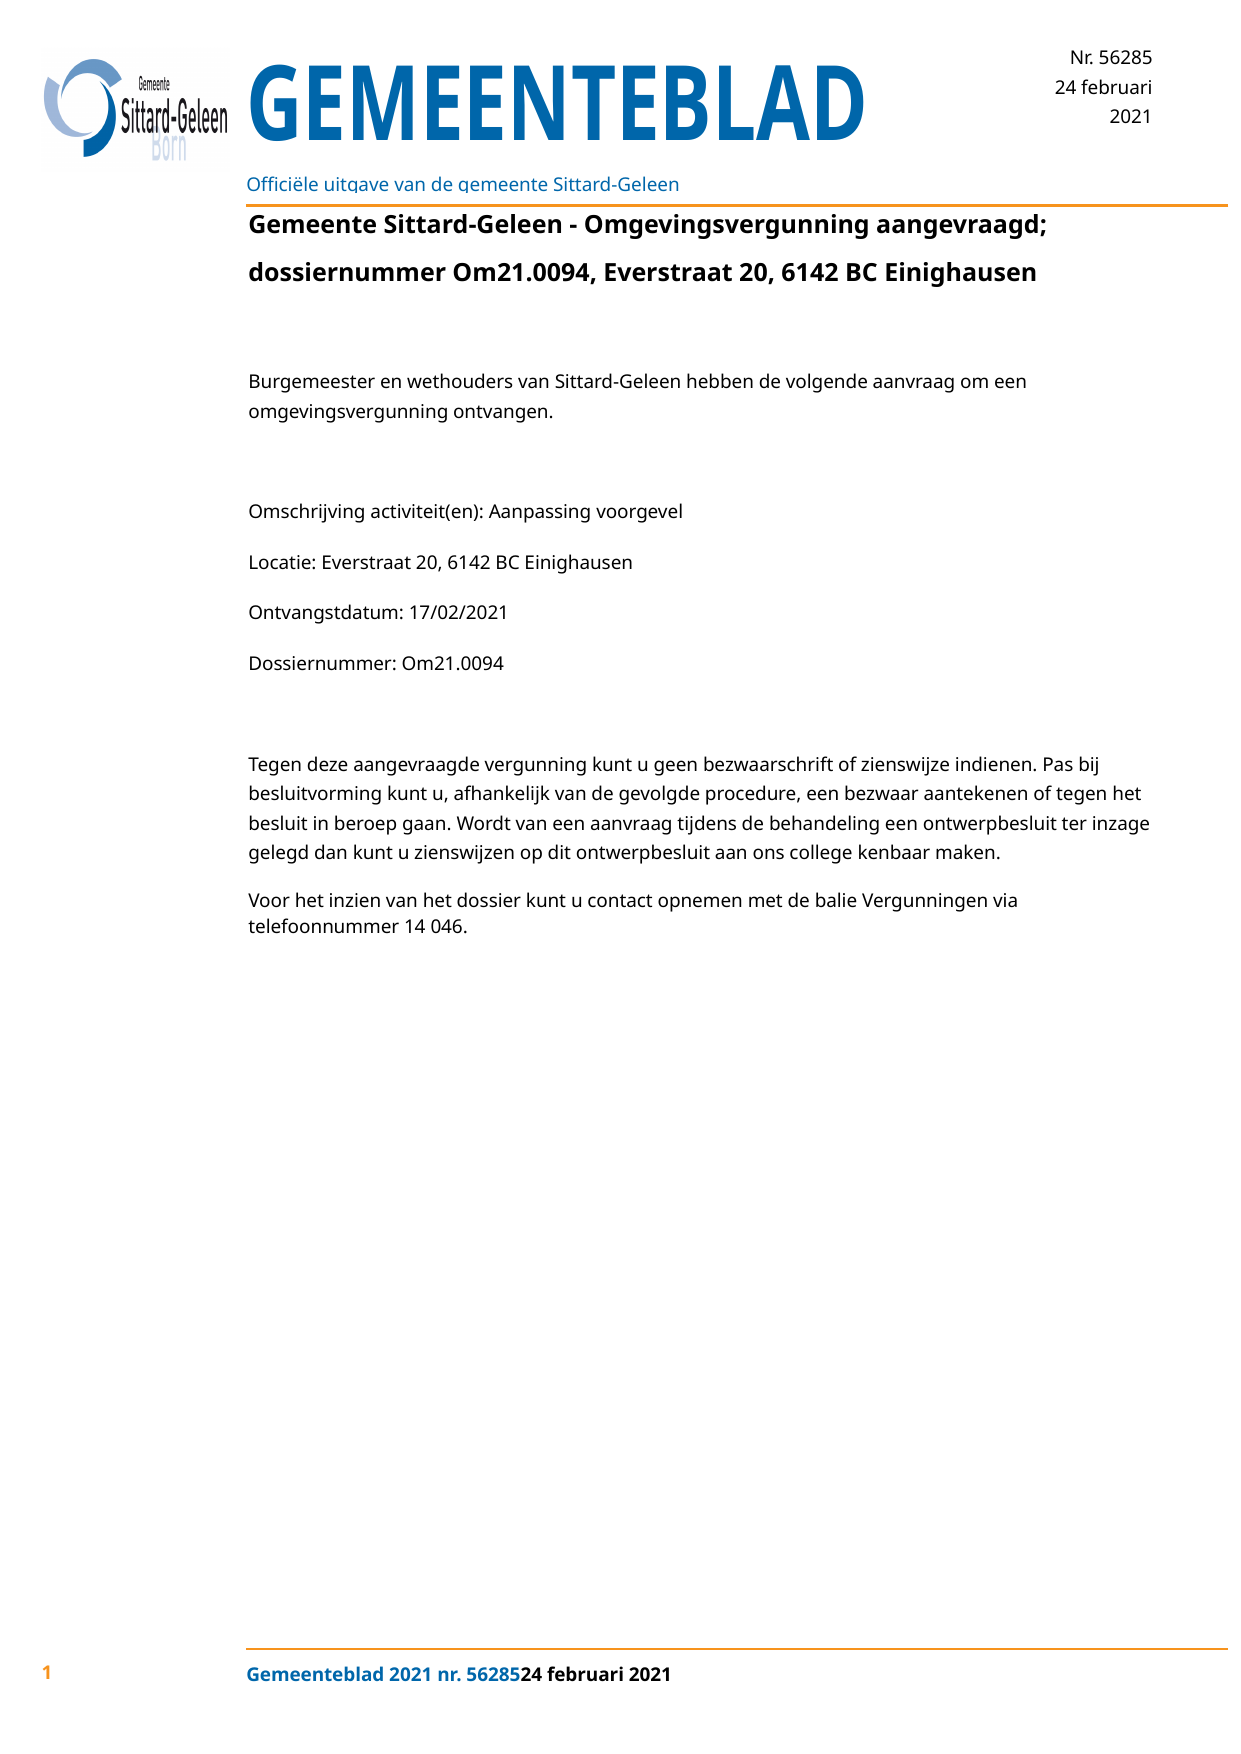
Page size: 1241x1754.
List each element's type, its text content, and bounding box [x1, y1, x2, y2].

text Voor het inzien van het dossier kunt u contact opnemen met de balie Vergunningen via telefoonnummer 14 046. [248, 887, 1152, 939]
picture [41, 47, 231, 172]
text Omschrijving activiteit(en): Aanpassing voorgevel [248, 499, 1152, 524]
text Dossiernummer: Om21.0094 [248, 650, 1152, 676]
text Gemeente Sittard-Geleen - Omgevingsvergunning aangevraagd; dossiernummer Om21.0094, Everstraat 20, 6142 BC Einighausen [248, 207, 1152, 288]
text Locatie: Everstraat 20, 6142 BC Einighausen [248, 549, 1152, 575]
text Tegen deze aangevraagde vergunning kunt u geen bezwaarschrift of zienswijze indienen. Pas bij besluitvorming kunt u, afhankelijk van de gevolgde procedure, een bezwaar aantekenen of tegen het besluit in beroep gaan. Wordt van een aanvraag tijdens de behandeling een ontwerpbesluit ter inzage gelegd dan kunt u zienswijzen op dit ontwerpbesluit aan ons college kenbaar maken. [248, 751, 1152, 865]
text Burgemeester en wethouders van Sittard-Geleen hebben de volgende aanvraag om een omgevingsvergunning ontvangen. [248, 368, 1152, 424]
text Ontvangstdatum: 17/02/2021 [248, 599, 1152, 625]
